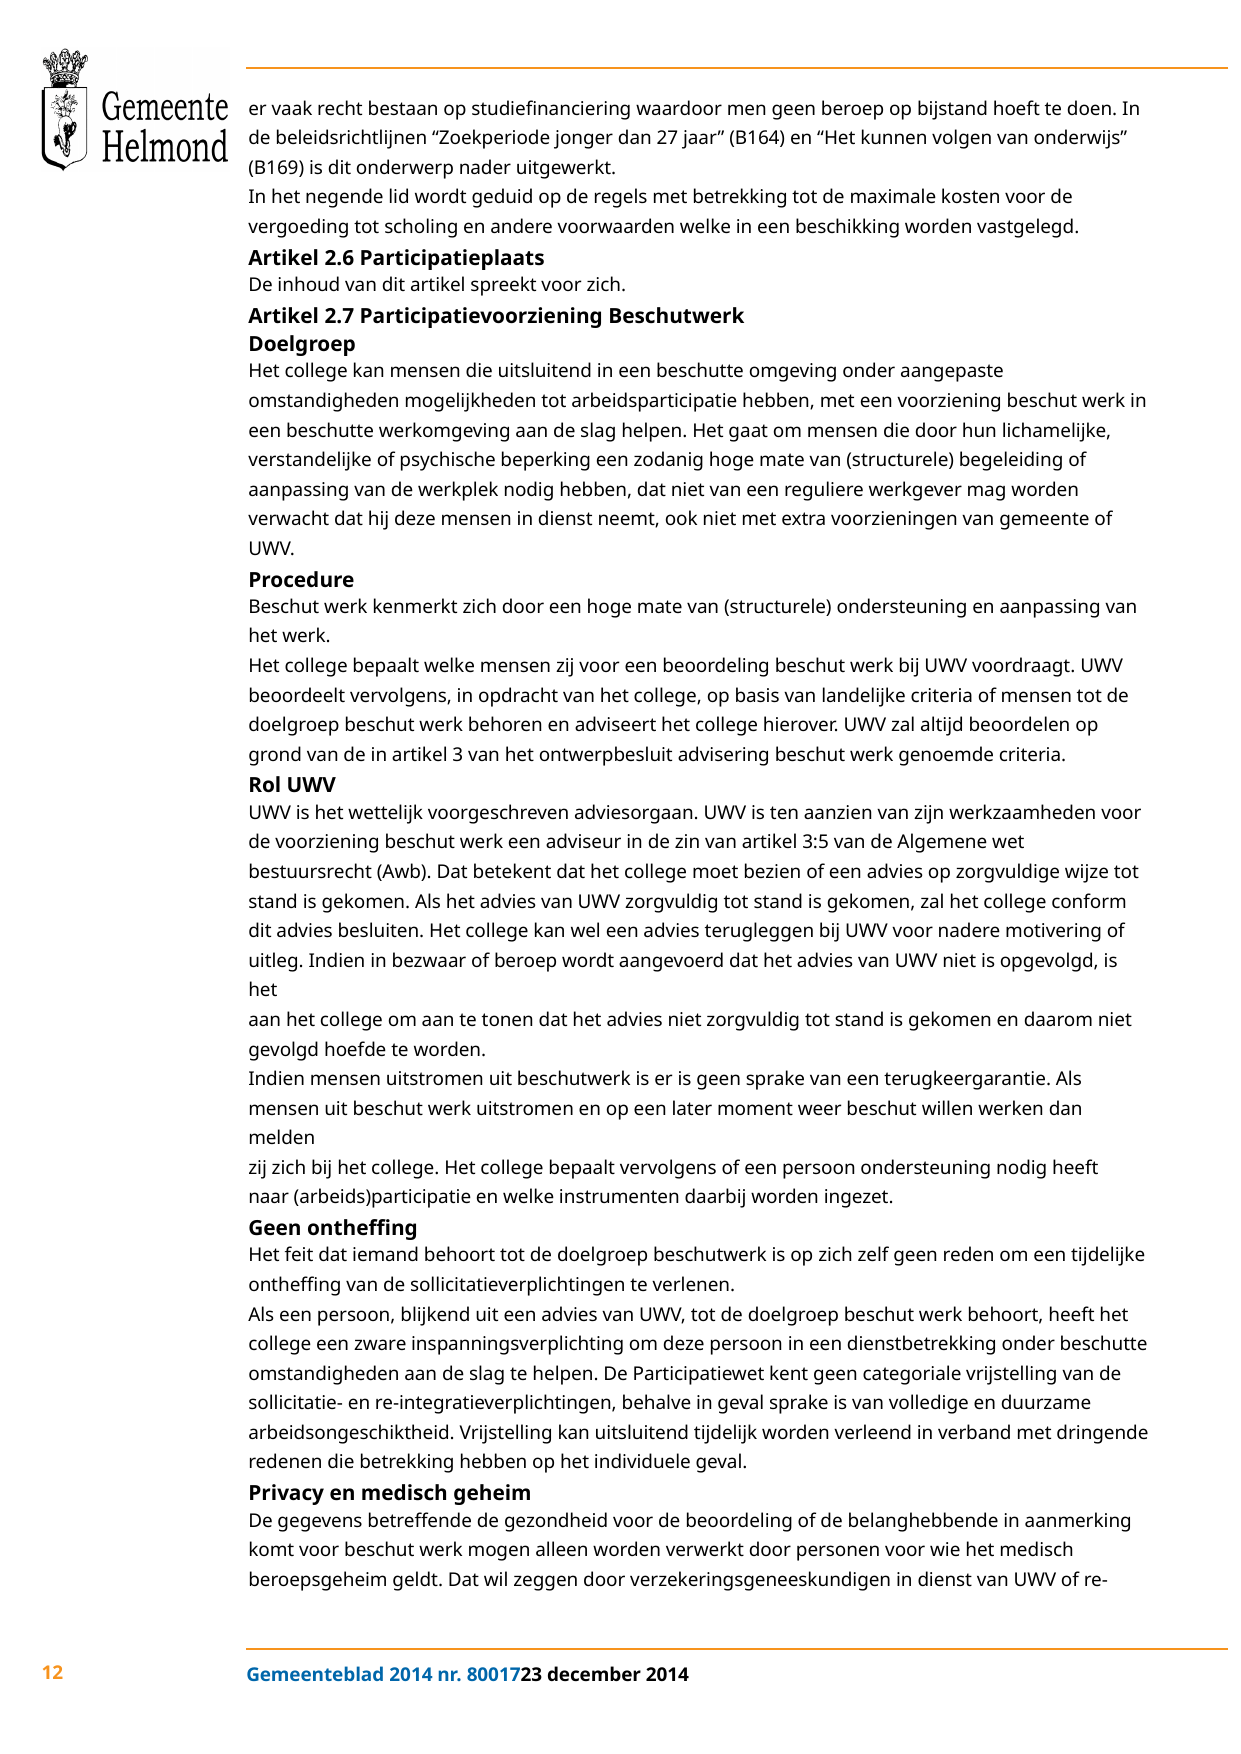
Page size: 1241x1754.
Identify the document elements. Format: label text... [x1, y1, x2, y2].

text bestuursrecht (Awb). Dat betekent dat het college moet bezien of een advies op zorgvuldige wijze tot [248, 858, 1152, 884]
picture [41, 47, 231, 172]
text ontheffing van de sollicitatieverplichtingen te verlenen. [248, 1271, 1152, 1297]
text Geen ontheffing [248, 1213, 1152, 1242]
text Rol UWV [248, 771, 1152, 799]
text dit advies besluiten. Het college kan wel een advies terugleggen bij UWV voor nadere motivering of [248, 917, 1152, 943]
text Procedure [248, 565, 1152, 593]
text UWV is het wettelijk voorgeschreven adviesorgaan. UWV is ten aanzien van zijn werkzaamheden voor [248, 799, 1152, 825]
text doelgroep beschut werk behoren en adviseert het college hierover. UWV zal altijd beoordelen op [248, 711, 1152, 737]
text In het negende lid wordt geduid op de regels met betrekking tot de maximale kosten voor de vergoeding tot scholing en andere voorwaarden welke in een beschikking worden vastgelegd. [248, 183, 1152, 239]
text omstandigheden aan de slag te helpen. De Participatiewet kent geen categoriale vrijstelling van de [248, 1360, 1152, 1386]
text de voorziening beschut werk een adviseur in de zin van artikel 3:5 van de Algemene wet [248, 829, 1152, 854]
text het werk. [248, 623, 1152, 648]
text beoordeelt vervolgens, in opdracht van het college, op basis van landelijke criteria of mensen tot de [248, 682, 1152, 708]
text college een zware inspanningsverplichting om deze persoon in een dienstbetrekking onder beschutte [248, 1330, 1152, 1356]
text Privacy en medisch geheim [248, 1478, 1152, 1507]
text beroepsgeheim geldt. Dat wil zeggen door verzekeringsgeneeskundigen in dienst van UWV of re- [248, 1566, 1152, 1592]
text redenen die betrekking hebben op het individuele geval. [248, 1449, 1152, 1474]
text verwacht dat hij deze mensen in dienst neemt, ook niet met extra voorzieningen van gemeente of [248, 506, 1152, 531]
text Indien mensen uitstromen uit beschutwerk is er is geen sprake van een terugkeergarantie. Als [248, 1065, 1152, 1091]
text Artikel 2.7 Participatievoorziening Beschutwerk [248, 301, 1152, 329]
text grond van de in artikel 3 van het ontwerpbesluit advisering beschut werk genoemde criteria. [248, 741, 1152, 767]
text er vaak recht bestaan op studiefinanciering waardoor men geen beroep op bijstand hoeft te doen. In de beleidsrichtlijnen “Zoekperiode jonger dan 27 jaar” (B164) en “Het kunnen volgen van onderwijs” (B169) is dit onderwerp nader uitgewerkt. [248, 95, 1152, 180]
text een beschutte werkomgeving aan de slag helpen. Het gaat om mensen die door hun lichamelijke, [248, 417, 1152, 442]
text Beschut werk kenmerkt zich door een hoge mate van (structurele) ondersteuning en aanpassing van [248, 593, 1152, 619]
text uitleg. Indien in bezwaar of beroep wordt aangevoerd dat het advies van UWV niet is opgevolgd, is het [248, 947, 1152, 1002]
text naar (arbeids)participatie en welke instrumenten daarbij worden ingezet. [248, 1184, 1152, 1209]
text verstandelijke of psychische beperking een zodanig hoge mate van (structurele) begeleiding of [248, 446, 1152, 472]
text Het feit dat iemand behoort tot de doelgroep beschutwerk is op zich zelf geen reden om een tijdelijke [248, 1242, 1152, 1267]
text De gegevens betreffende de gezondheid voor de beoordeling of de belanghebbende in aanmerking [248, 1507, 1152, 1532]
text Artikel 2.6 Participatieplaats [248, 243, 1152, 271]
text Het college bepaalt welke mensen zij voor een beoordeling beschut werk bij UWV voordraagt. UWV [248, 652, 1152, 678]
text gevolgd hoefde te worden. [248, 1036, 1152, 1061]
text Doelgroep [248, 329, 1152, 358]
text UWV. [248, 535, 1152, 561]
text aan het college om aan te tonen dat het advies niet zorgvuldig tot stand is gekomen en daarom niet [248, 1006, 1152, 1032]
text omstandigheden mogelijkheden tot arbeidsparticipatie hebben, met een voorziening beschut werk in [248, 387, 1152, 413]
text aanpassing van de werkplek nodig hebben, dat niet van een reguliere werkgever mag worden [248, 476, 1152, 502]
text komt voor beschut werk mogen alleen worden verwerkt door personen voor wie het medisch [248, 1536, 1152, 1562]
text mensen uit beschut werk uitstromen en op een later moment weer beschut willen werken dan melden [248, 1095, 1152, 1150]
text stand is gekomen. Als het advies van UWV zorgvuldig tot stand is gekomen, zal het college conform [248, 888, 1152, 913]
text De inhoud van dit artikel spreekt voor zich. [248, 271, 1152, 297]
text zij zich bij het college. Het college bepaalt vervolgens of een persoon ondersteuning nodig heeft [248, 1154, 1152, 1180]
text Het college kan mensen die uitsluitend in een beschutte omgeving onder aangepaste [248, 358, 1152, 383]
text sollicitatie- en re-integratieverplichtingen, behalve in geval sprake is van volledige en duurzame [248, 1389, 1152, 1415]
text arbeidsongeschiktheid. Vrijstelling kan uitsluitend tijdelijk worden verleend in verband met dringende [248, 1419, 1152, 1445]
text Als een persoon, blijkend uit een advies van UWV, tot de doelgroep beschut werk behoort, heeft het [248, 1301, 1152, 1327]
